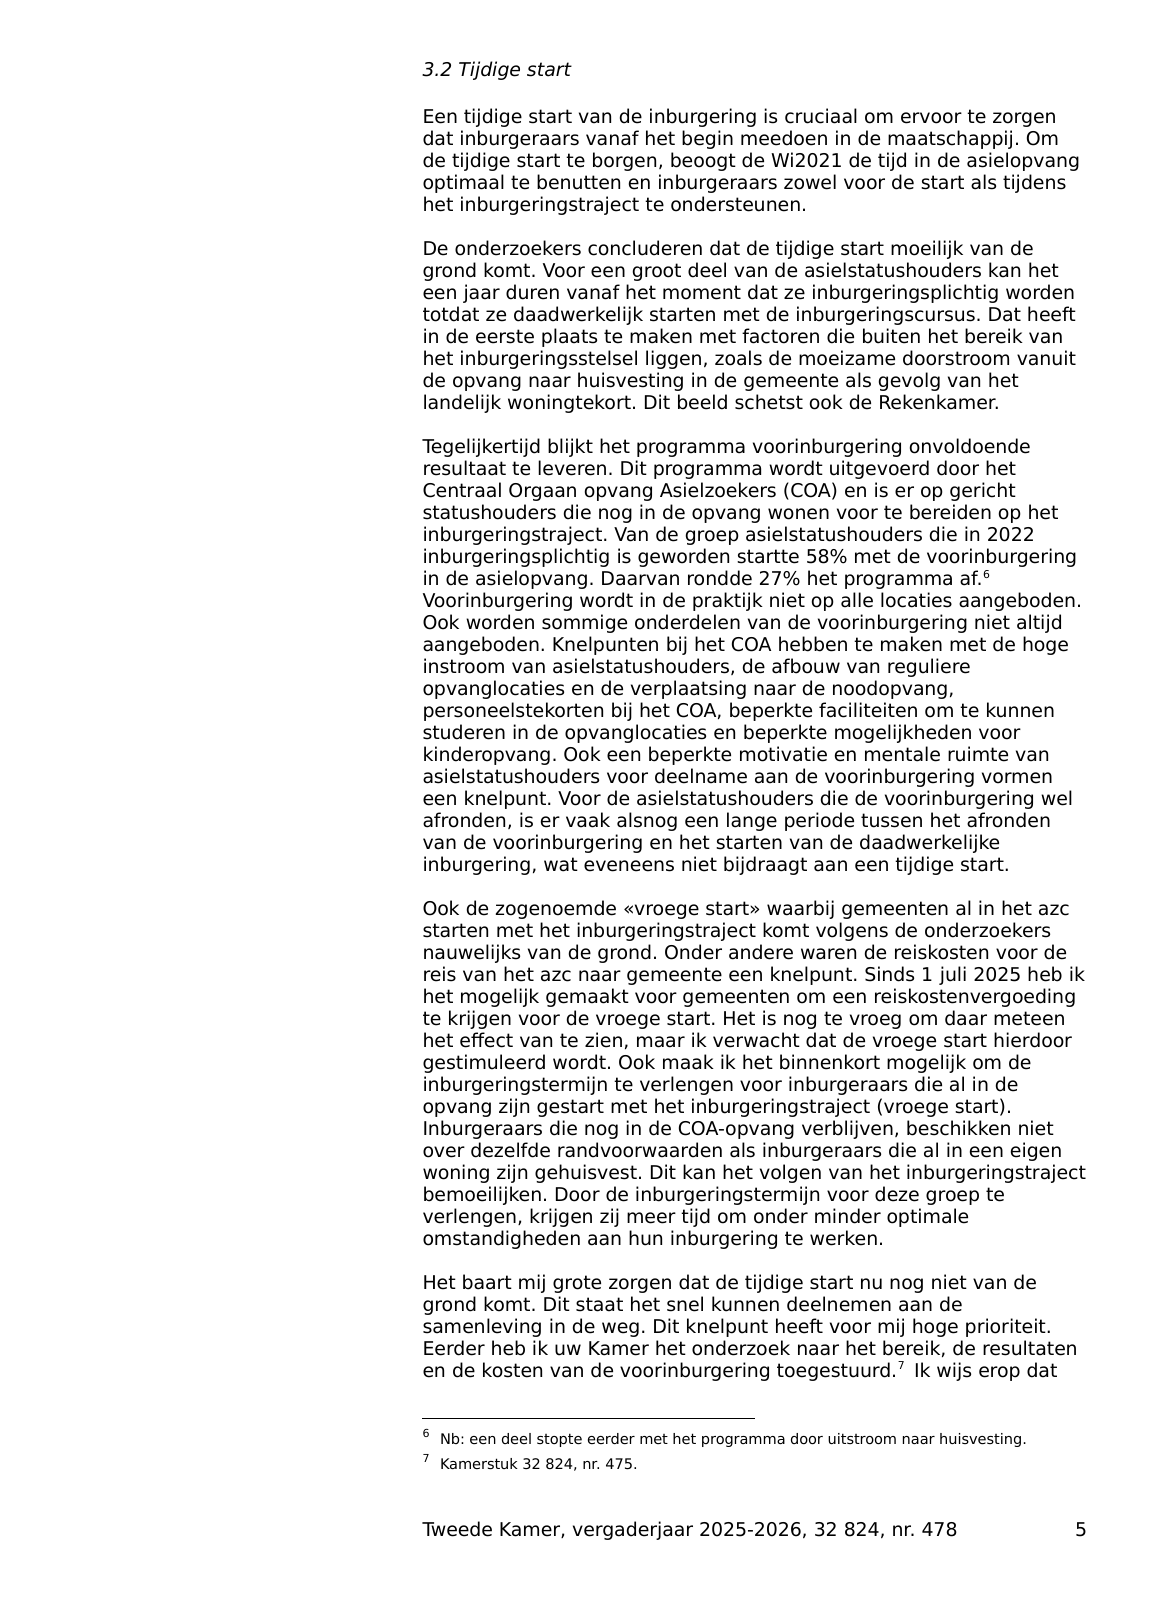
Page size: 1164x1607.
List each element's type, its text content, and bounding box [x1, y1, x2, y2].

text Ook de zogenoemde «vroege start» waarbij gemeenten al in het azc starten met het inburgeringstraject komt volgens de onderzoekers nauwelijks van de grond. Onder andere waren de reiskosten voor de reis van het azc naar gemeente een knelpunt. Sinds 1 juli 2025 heb ik het mogelijk gemaakt voor gemeenten om een reiskostenvergoeding te krijgen voor de vroege start. Het is nog te vroeg om daar meteen het effect van te zien, maar ik verwacht dat de vroege start hierdoor gestimuleerd wordt. Ook maak ik het binnenkort mogelijk om de inburgeringstermijn te verlengen voor inburgeraars die al in de opvang zijn gestart met het inburgeringstraject (vroege start). Inburgeraars die nog in de COA-opvang verblijven, beschikken niet over dezelfde randvoorwaarden als inburgeraars die al in een eigen woning zijn gehuisvest. Dit kan het volgen van het inburgeringstraject bemoeilijken. Door de inburgeringstermijn voor deze groep te verlengen, krijgen zij meer tijd om onder minder optimale omstandigheden aan hun inburgering te werken. [422, 898, 1087, 1249]
text Nb: een deel stopte eerder met het programma door uitstroom naar huisvesting. [422, 1427, 1087, 1449]
text Kamerstuk 32 824, nr. 475. [422, 1452, 1087, 1474]
text De onderzoekers concluderen dat de tijdige start moeilijk van de grond komt. Voor een groot deel van de asielstatushouders kan het een jaar duren vanaf het moment dat ze inburgeringsplichtig worden totdat ze daadwerkelijk starten met de inburgeringscursus. Dat heeft in de eerste plaats te maken met factoren die buiten het bereik van het inburgeringsstelsel liggen, zoals de moeizame doorstroom vanuit de opvang naar huisvesting in de gemeente als gevolg van het landelijk woningtekort. Dit beeld schetst ook de Rekenkamer. [422, 238, 1087, 414]
text Een tijdige start van de inburgering is cruciaal om ervoor te zorgen dat inburgeraars vanaf het begin meedoen in de maatschappij. Om de tijdige start te borgen, beoogt de Wi2021 de tijd in de asielopvang optimaal te benutten en inburgeraars zowel voor de start als tijdens het inburgeringstraject te ondersteunen. [422, 106, 1087, 216]
text Het baart mij grote zorgen dat de tijdige start nu nog niet van de grond komt. Dit staat het snel kunnen deelnemen aan de samenleving in de weg. Dit knelpunt heeft voor mij hoge prioriteit. Eerder heb ik uw Kamer het onderzoek naar het bereik, de resultaten en de kosten van de voorinburgering toegestuurd. Ik wijs erop dat [422, 1272, 1087, 1382]
text Tegelijkertijd blijkt het programma voorinburgering onvoldoende resultaat te leveren. Dit programma wordt uitgevoerd door het Centraal Orgaan opvang Asielzoekers (COA) en is er op gericht statushouders die nog in de opvang wonen voor te bereiden op het inburgeringstraject. Van de groep asielstatushouders die in 2022 inburgeringsplichtig is geworden startte 58% met de voorinburgering in de asielopvang. Daarvan rondde 27% het programma af. Voorinburgering wordt in de praktijk niet op alle locaties aangeboden. Ook worden sommige onderdelen van de voorinburgering niet altijd aangeboden. Knelpunten bij het COA hebben te maken met de hoge instroom van asielstatushouders, de afbouw van reguliere opvanglocaties en de verplaatsing naar de noodopvang, personeelstekorten bij het COA, beperkte faciliteiten om te kunnen studeren in de opvanglocaties en beperkte mogelijkheden voor kinderopvang. Ook een beperkte motivatie en mentale ruimte van asielstatushouders voor deelname aan de voorinburgering vormen een knelpunt. Voor de asielstatushouders die de voorinburgering wel afronden, is er vaak alsnog een lange periode tussen het afronden van de voorinburgering en het starten van de daadwerkelijke inburgering, wat eveneens niet bijdraagt aan een tijdige start. [422, 436, 1087, 876]
subtitle 3.2 Tijdige start [422, 59, 1087, 81]
